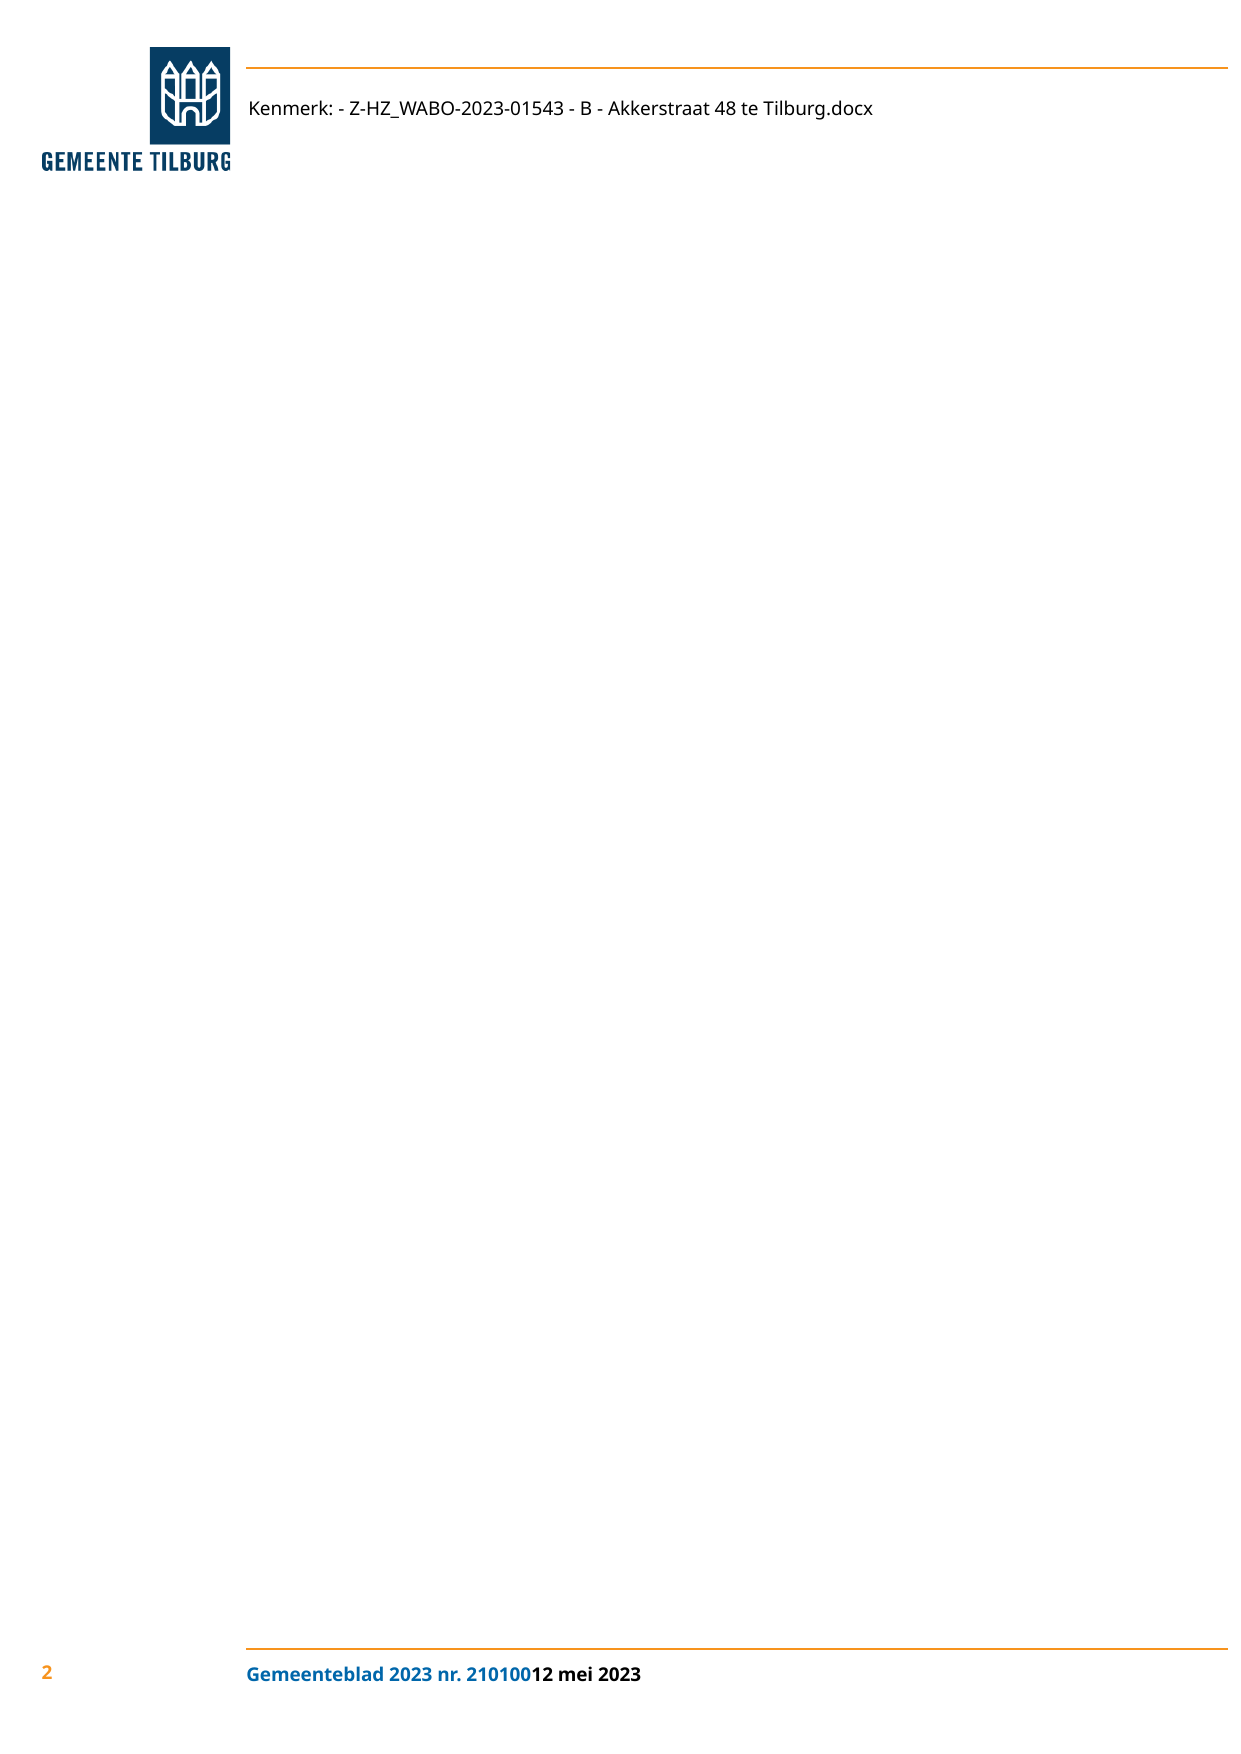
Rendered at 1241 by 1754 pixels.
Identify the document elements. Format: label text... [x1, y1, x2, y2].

text Kenmerk: - Z-HZ_WABO-2023-01543 - B - Akkerstraat 48 te Tilburg.docx [248, 95, 1152, 121]
picture [41, 47, 231, 172]
